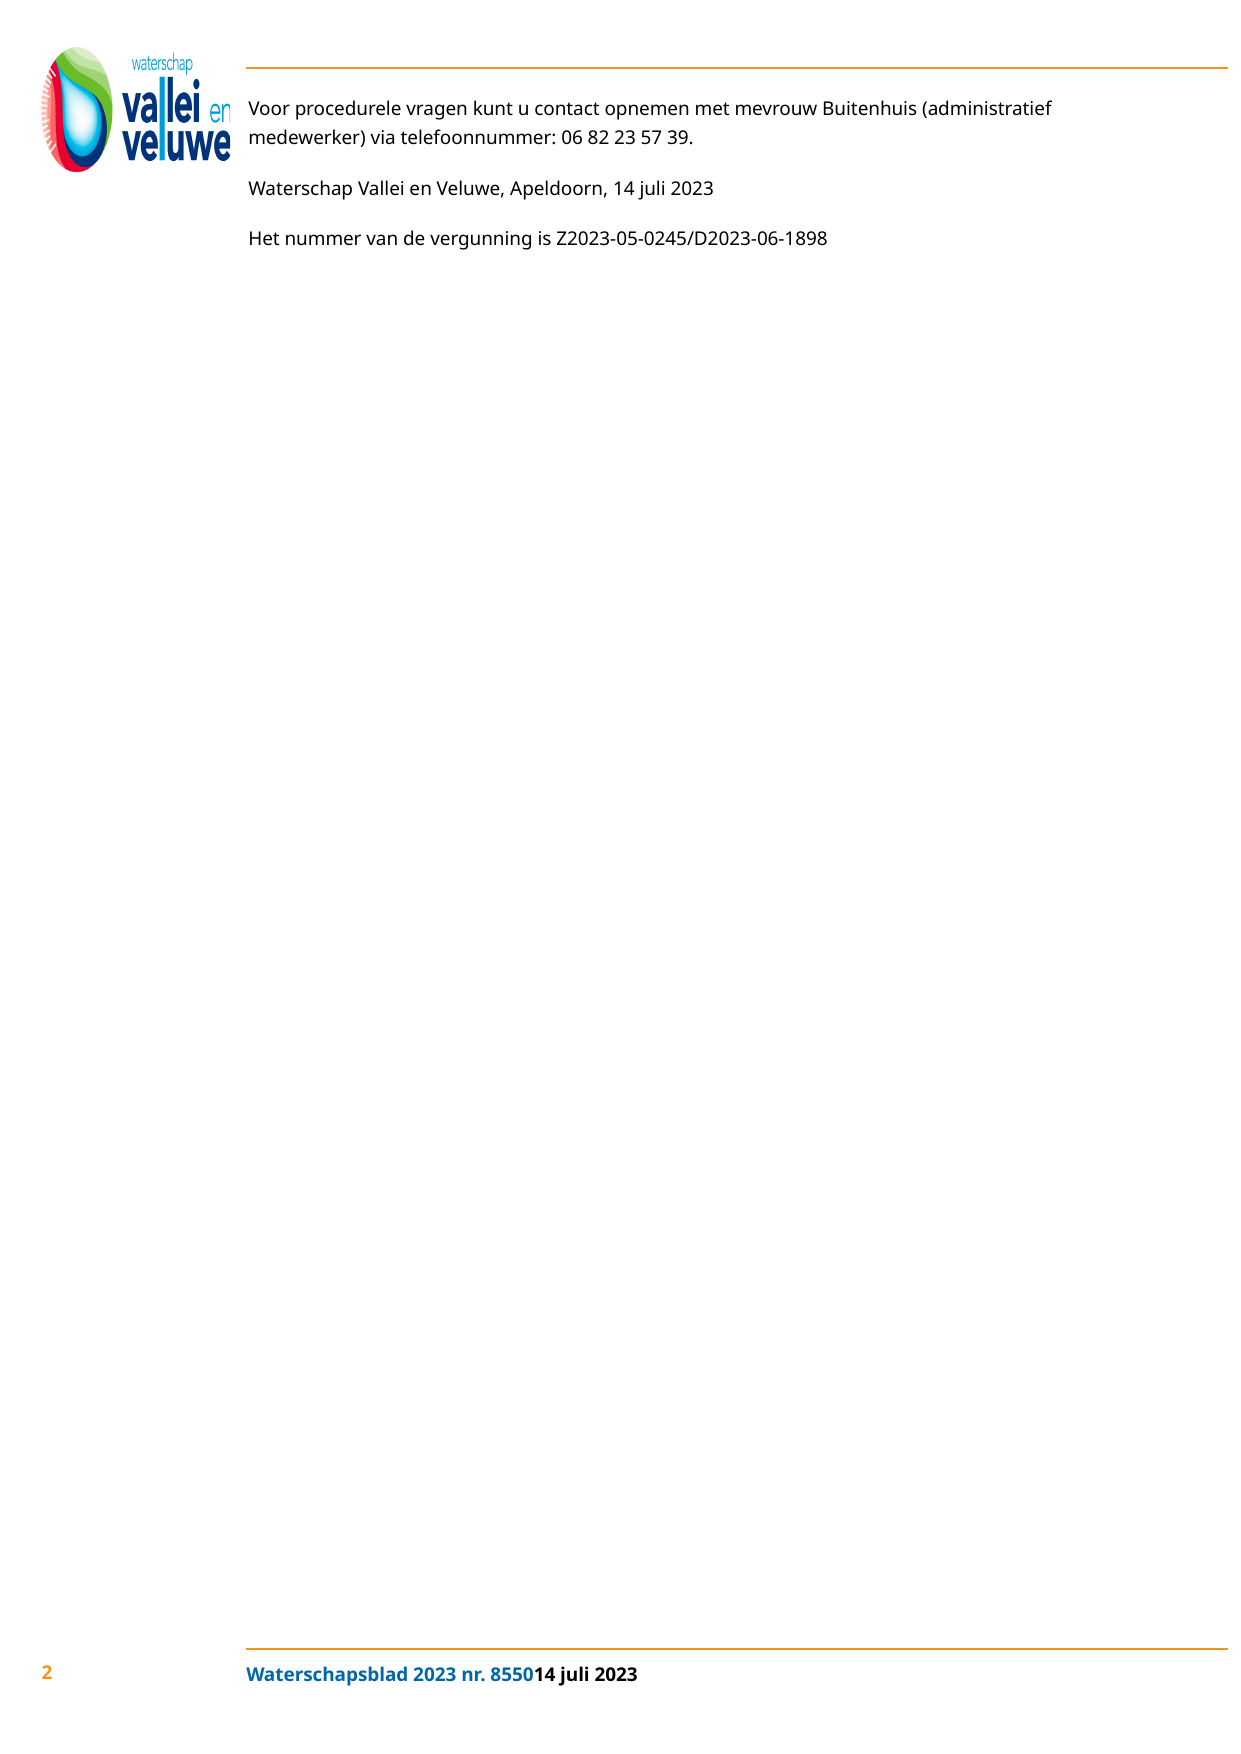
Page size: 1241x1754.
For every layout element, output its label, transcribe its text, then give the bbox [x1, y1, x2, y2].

text Het nummer van de vergunning is Z2023-05-0245/D2023-06-1898 [248, 225, 1152, 251]
text Waterschap Vallei en Veluwe, Apeldoorn, 14 juli 2023 [248, 175, 1152, 201]
text Voor procedurele vragen kunt u contact opnemen met mevrouw Buitenhuis (administratief medewerker) via telefoonnummer: 06 82 23 57 39. [248, 95, 1152, 150]
picture [41, 47, 231, 172]
